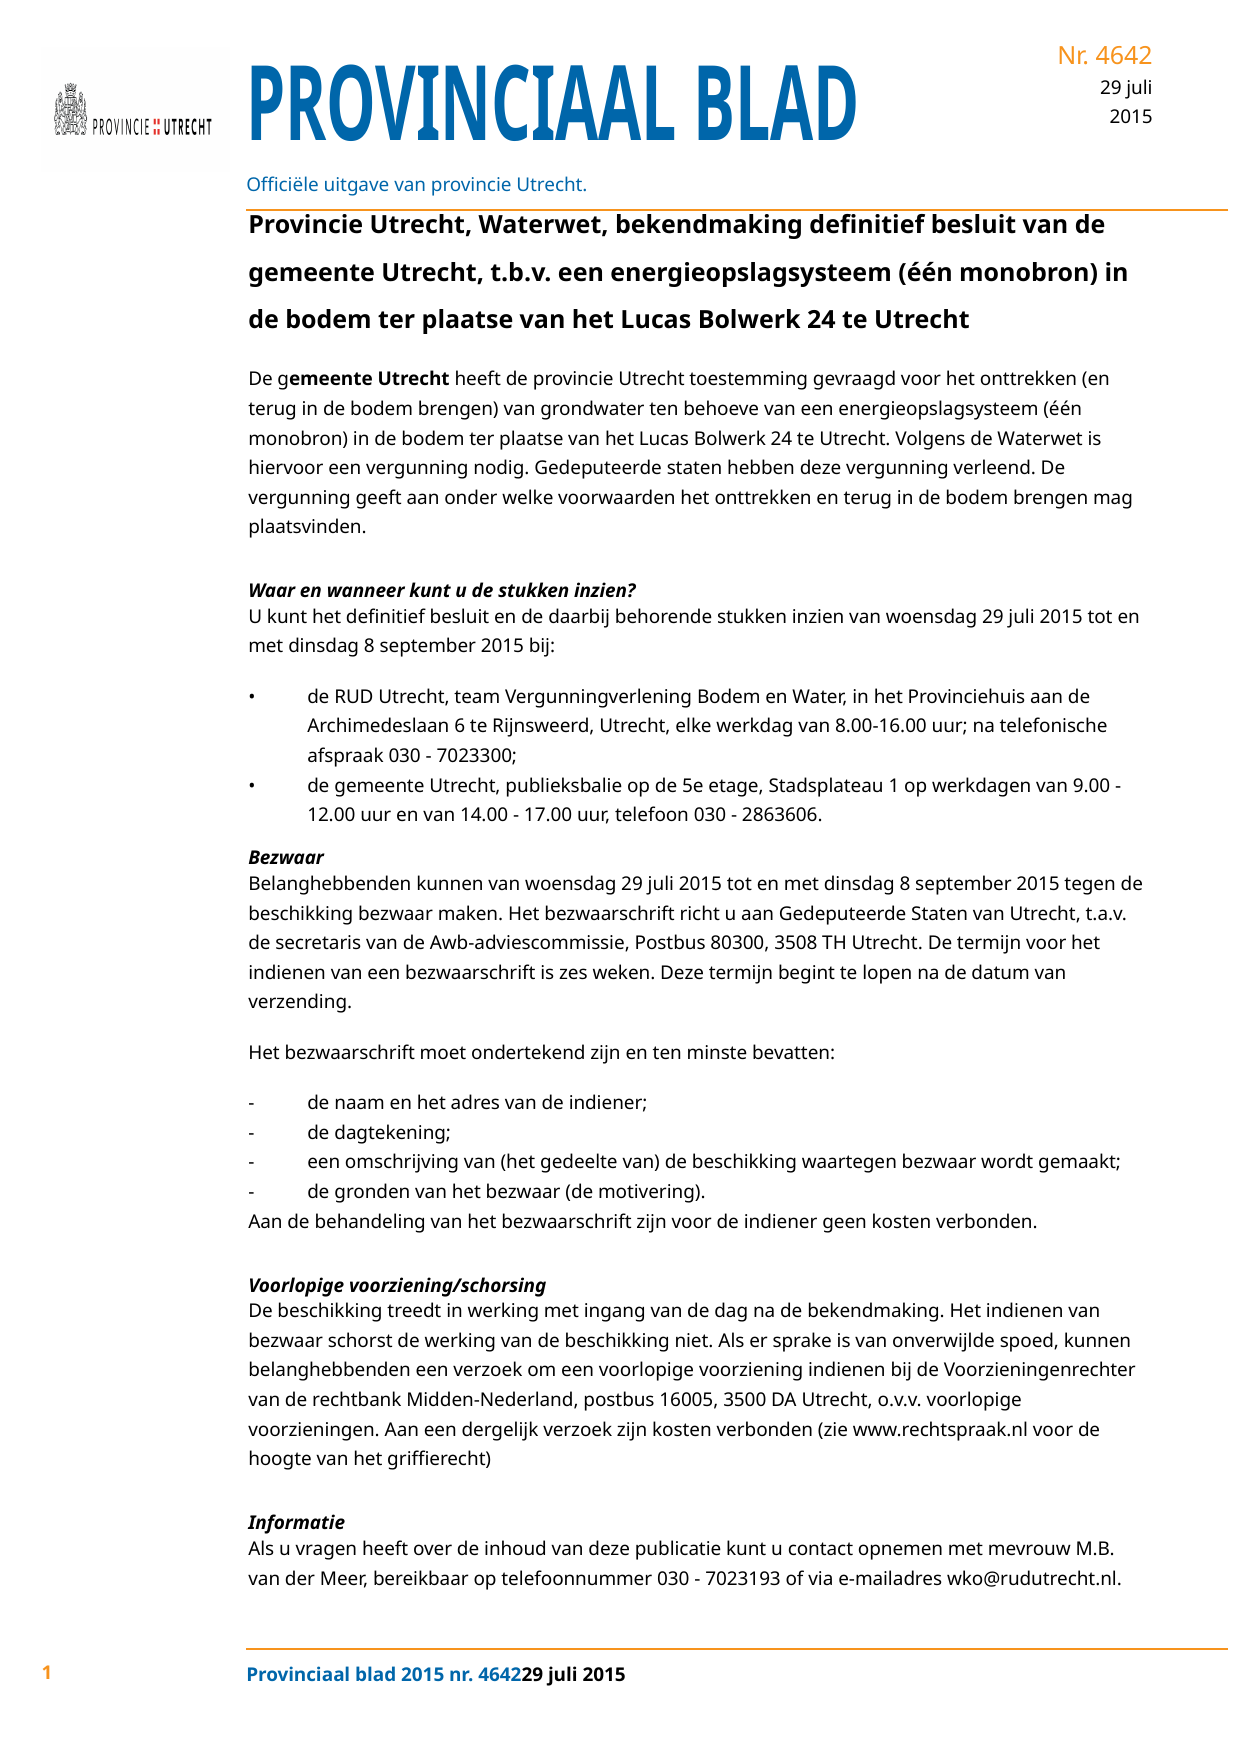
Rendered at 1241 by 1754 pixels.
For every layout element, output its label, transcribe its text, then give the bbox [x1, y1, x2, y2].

text Provincie Utrecht, Waterwet, bekendmaking definitief besluit van de gemeente Utrecht, t.b.v. een energieopslagsysteem (één monobron) in de bodem ter plaatse van het Lucas Bolwerk 24 te Utrecht [248, 211, 1152, 336]
text Als u vragen heeft over de inhoud van deze publicatie kunt u contact opnemen met mevrouw M.B. van der Meer, bereikbaar op telefoonnummer 030 - 7023193 of via e-mailadres wko@rudutrecht.nl. [248, 1535, 1152, 1590]
text Belanghebbenden kunnen van woensdag 29 juli 2015 tot en met dinsdag 8 september 2015 tegen de beschikking bezwaar maken. Het bezwaarschrift richt u aan Gedeputeerde Staten van Utrecht, t.a.v. de secretaris van de Awb-adviescommissie, Postbus 80300, 3508 TH Utrecht. De termijn voor het indienen van een bezwaarschrift is zes weken. Deze termijn begint te lopen na de datum van verzending. [248, 870, 1152, 1014]
text De beschikking treedt in werking met ingang van de dag na de bekendmaking. Het indienen van bezwaar schorst de werking van de beschikking niet. Als er sprake is van onverwijlde spoed, kunnen belanghebbenden een verzoek om een voorlopige voorziening indienen bij de Voorzieningenrechter van de rechtbank Midden-Nederland, postbus 16005, 3500 DA Utrecht, o.v.v. voorlopige voorzieningen. Aan een dergelijk verzoek zijn kosten verbonden (zie www.rechtspraak.nl voor de hoogte van het griffierecht) [248, 1297, 1152, 1471]
list de dagtekening; [248, 1119, 1152, 1145]
list de gronden van het bezwaar (de motivering). [248, 1178, 1152, 1204]
text Informatie [248, 1509, 1152, 1535]
text Aan de behandeling van het bezwaarschrift zijn voor de indiener geen kosten verbonden. [248, 1208, 1152, 1233]
list de RUD Utrecht, team Vergunningverlening Bodem en Water, in het Provinciehuis aan de Archimedeslaan 6 te Rijnsweerd, Utrecht, elke werkdag van 8.00-16.00 uur; na telefonische afspraak 030 - 7023300; [248, 683, 1152, 768]
text Het bezwaarschrift moet ondertekend zijn en ten minste bevatten: [248, 1039, 1152, 1065]
list een omschrijving van (het gedeelte van) de beschikking waartegen bezwaar wordt gemaakt; [248, 1149, 1152, 1174]
text Waar en wanneer kunt u de stukken inzien? [248, 577, 1152, 603]
text Voorlopige voorziening/schorsing [248, 1272, 1152, 1297]
list de gemeente Utrecht, publieksbalie op de 5e etage, Stadsplateau 1 op werkdagen van 9.00 - 12.00 uur en van 14.00 - 17.00 uur, telefoon 030 - 2863606. [248, 772, 1152, 827]
text U kunt het definitief besluit en de daarbij behorende stukken inzien van woensdag 29 juli 2015 tot en met dinsdag 8 september 2015 bij: [248, 603, 1152, 658]
list de naam en het adres van de indiener; [248, 1089, 1152, 1115]
text De gemeente Utrecht heeft de provincie Utrecht toestemming gevraagd voor het onttrekken (en terug in de bodem brengen) van grondwater ten behoeve van een energieopslagsysteem (één monobron) in de bodem ter plaatse van het Lucas Bolwerk 24 te Utrecht. Volgens de Waterwet is hiervoor een vergunning nodig. Gedeputeerde staten hebben deze vergunning verleend. De vergunning geeft aan onder welke voorwaarden het onttrekken en terug in de bodem brengen mag plaatsvinden. [248, 366, 1152, 539]
picture [41, 47, 231, 172]
text Bezwaar [248, 844, 1152, 870]
